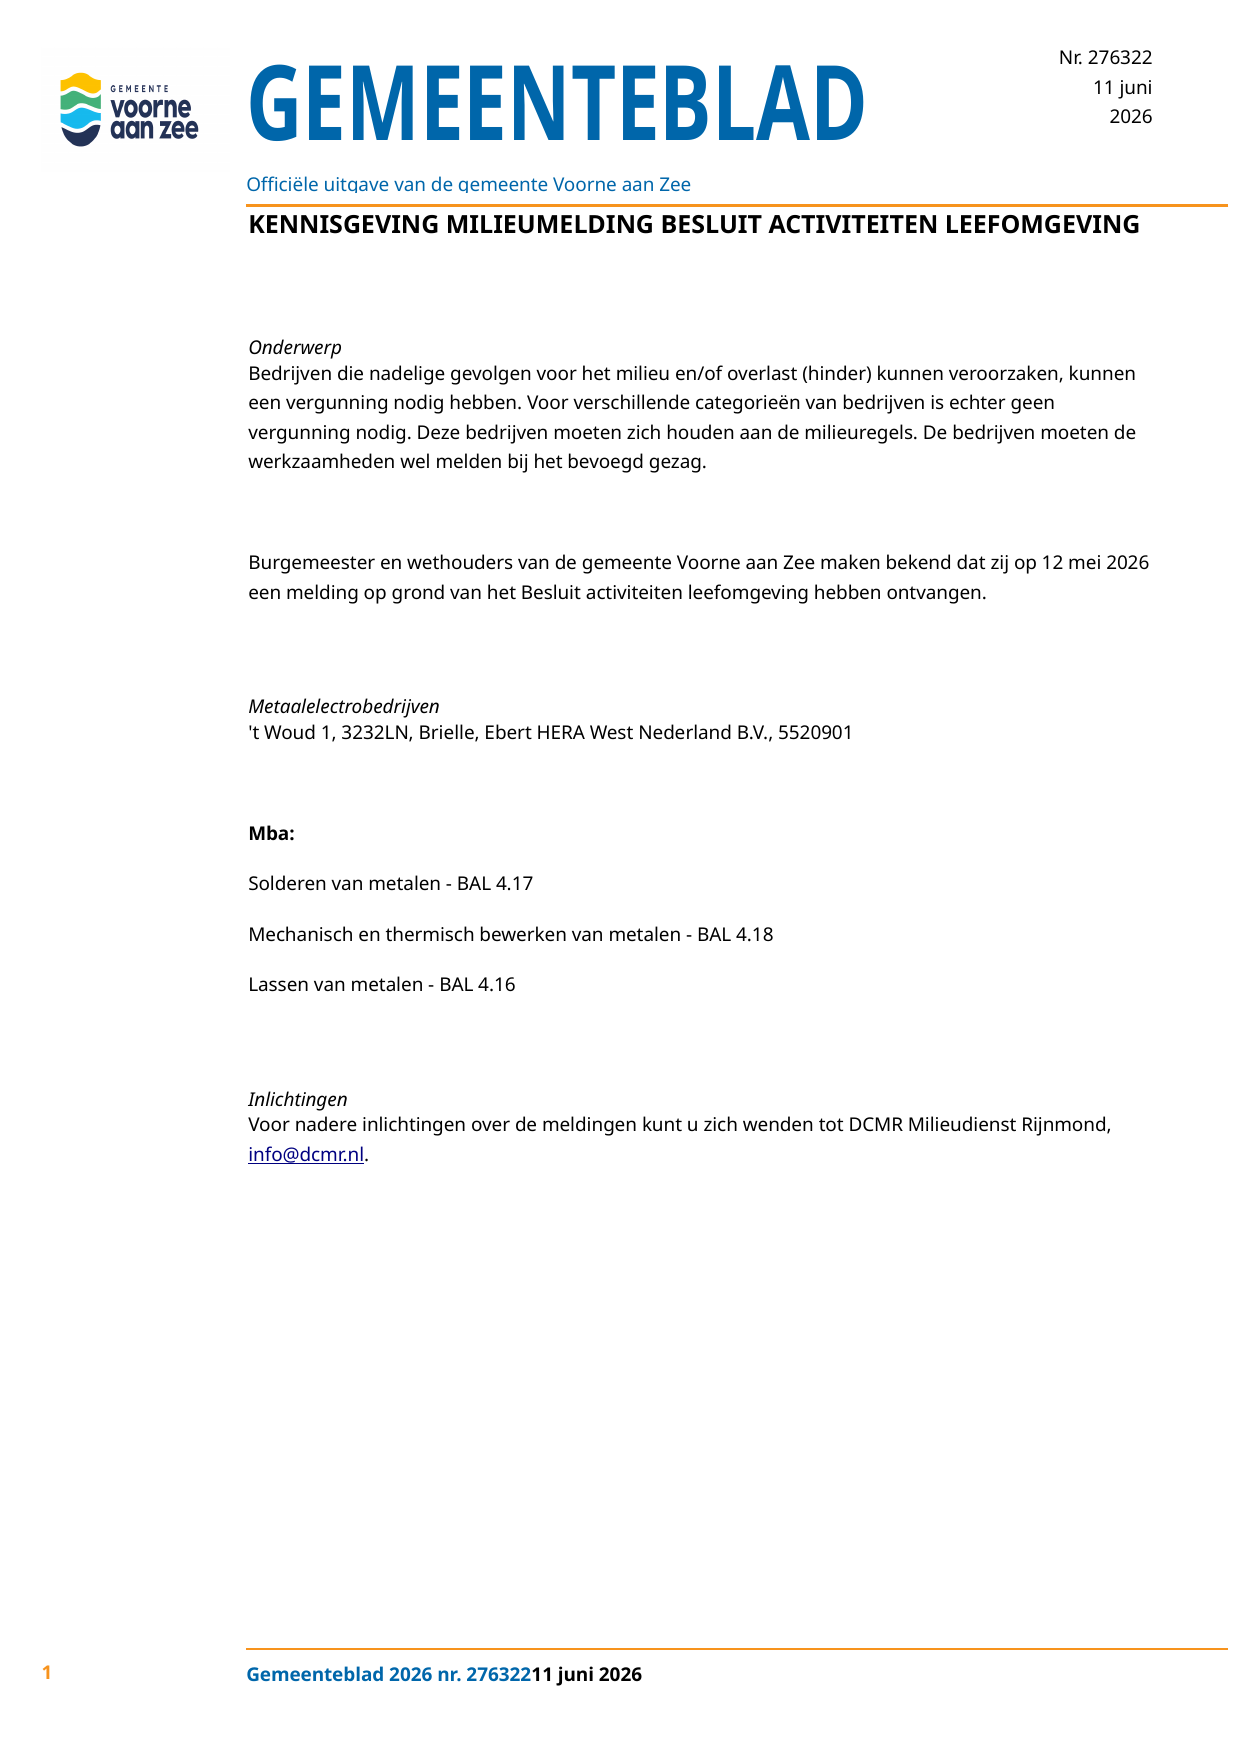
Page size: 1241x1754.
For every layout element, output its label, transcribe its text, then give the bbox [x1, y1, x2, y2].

text Burgemeester en wethouders van de gemeente Voorne aan Zee maken bekend dat zij op 12 mei 2026 een melding op grond van het Besluit activiteiten leefomgeving hebben ontvangen. [248, 549, 1152, 605]
text Lassen van metalen - BAL 4.16 [248, 971, 1152, 997]
text Inlichtingen [248, 1086, 1152, 1111]
text Bedrijven die nadelige gevolgen voor het milieu en/of overlast (hinder) kunnen veroorzaken, kunnen een vergunning nodig hebben. Voor verschillende categorieën van bedrijven is echter geen vergunning nodig. Deze bedrijven moeten zich houden aan de milieuregels. De bedrijven moeten de werkzaamheden wel melden bij het bevoegd gezag. [248, 360, 1152, 474]
text KENNISGEVING MILIEUMELDING BESLUIT ACTIVITEITEN LEEFOMGEVING [248, 207, 1152, 241]
picture [41, 47, 231, 172]
text Metaalelectrobedrijven [248, 693, 1152, 719]
text Mba: [248, 820, 1152, 846]
text Mechanisch en thermisch bewerken van metalen - BAL 4.18 [248, 921, 1152, 947]
text Onderwerp [248, 334, 1152, 360]
text Solderen van metalen - BAL 4.17 [248, 871, 1152, 896]
text Voor nadere inlichtingen over de meldingen kunt u zich wenden tot DCMR Milieudienst Rijnmond, info@dcmr.nl. [248, 1111, 1152, 1167]
text 't Woud 1, 3232LN, Brielle, Ebert HERA West Nederland B.V., 5520901 [248, 719, 1152, 745]
